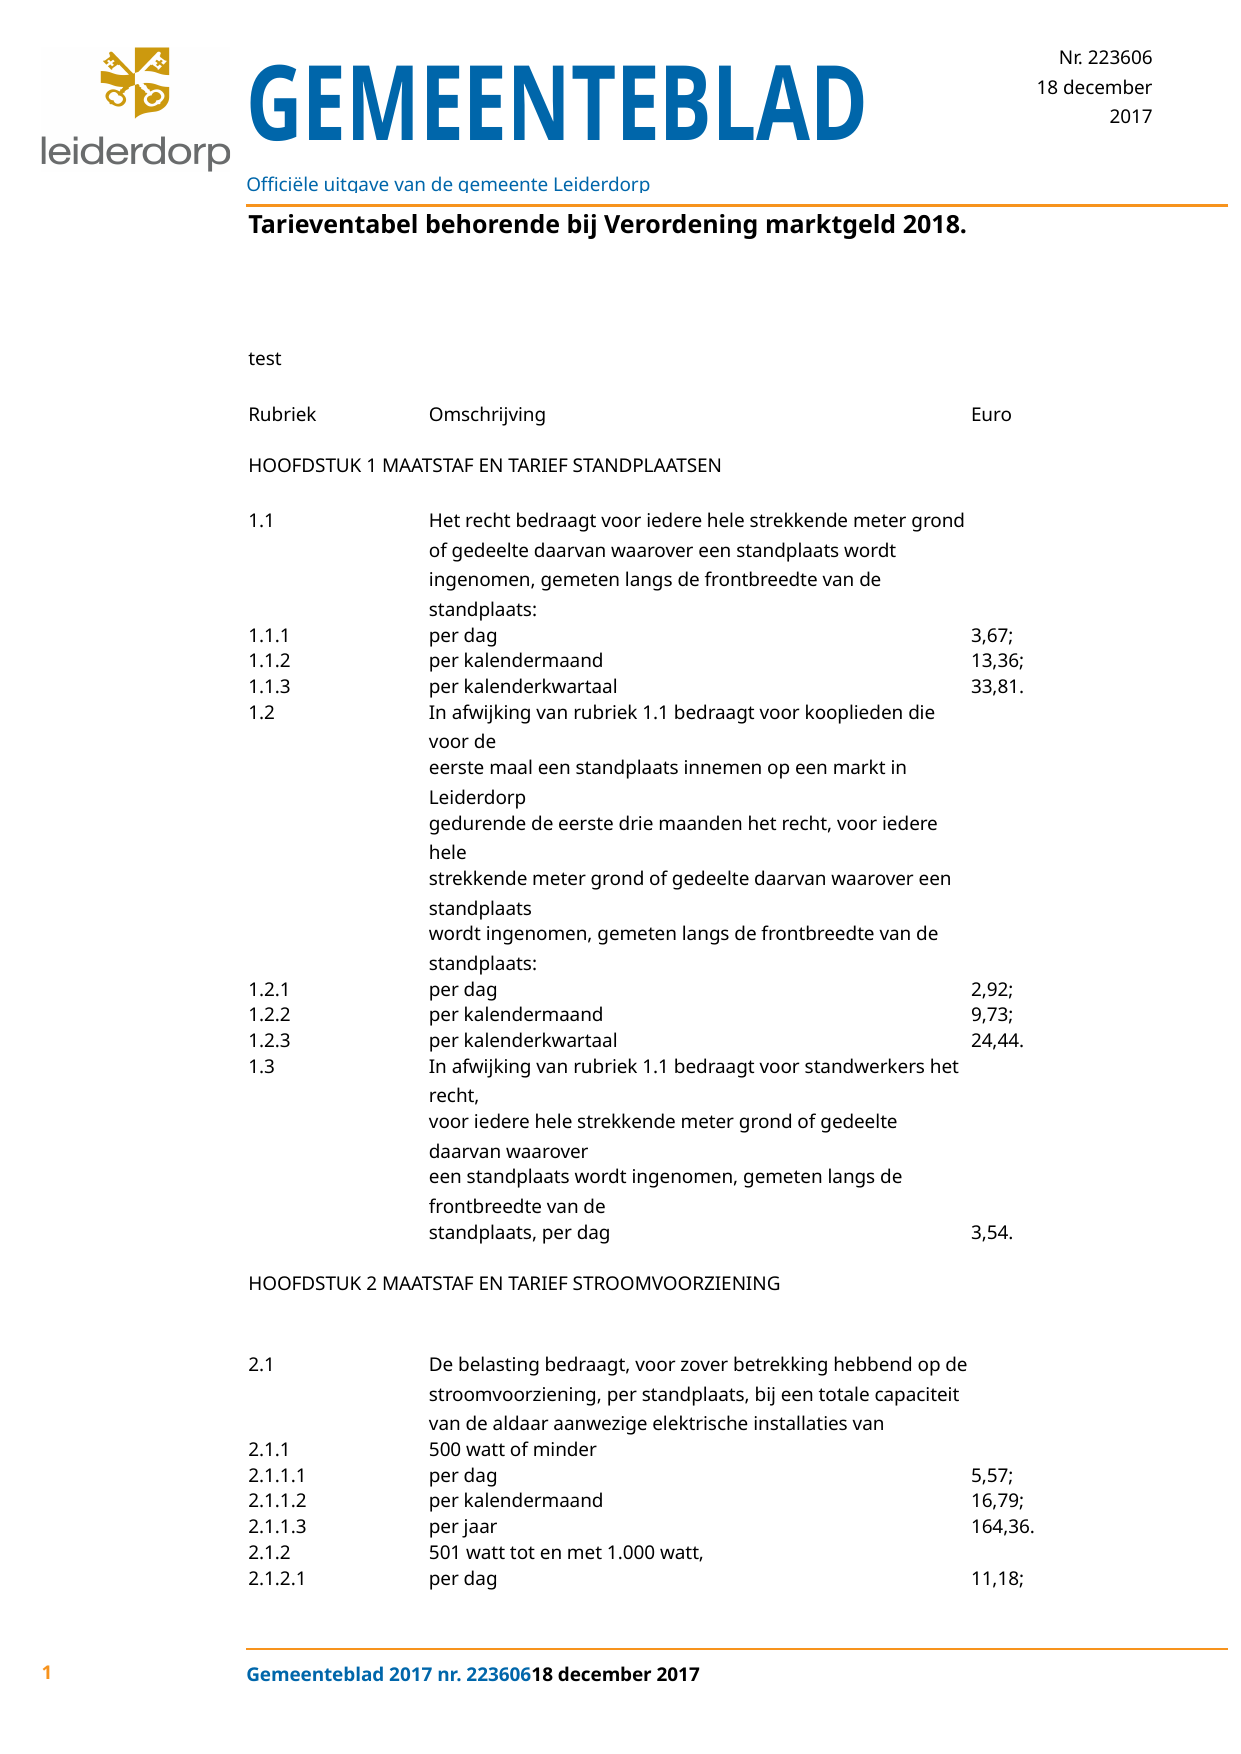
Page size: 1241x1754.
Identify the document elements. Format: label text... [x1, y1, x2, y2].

table_cell [248, 755, 429, 810]
table_cell [971, 755, 1152, 810]
table_cell 500 watt of minder [429, 1436, 971, 1462]
table_header [971, 375, 1152, 401]
table_cell [248, 810, 429, 865]
table_cell [971, 865, 1152, 920]
table_cell 1.2.1 [248, 976, 429, 1001]
table_cell [248, 1219, 429, 1244]
table_cell standplaats, per dag [429, 1219, 971, 1244]
table_cell per dag [429, 622, 971, 648]
table_cell 1.2 [248, 699, 429, 754]
table_cell [971, 1245, 1152, 1270]
table_cell 1.1.3 [248, 674, 429, 699]
table_header [248, 375, 429, 401]
table_cell 24,44. [971, 1027, 1152, 1053]
table_cell [971, 1270, 1152, 1326]
picture [41, 47, 231, 172]
table_cell 1.3 [248, 1053, 429, 1108]
table_cell [971, 810, 1152, 865]
table_cell 501 watt tot en met 1.000 watt, [429, 1539, 971, 1565]
table_cell [248, 1164, 429, 1219]
table_cell 2.1.1 [248, 1436, 429, 1462]
table_cell HOOFDSTUK 1 MAATSTAF EN TARIEF STANDPLAATSEN [248, 452, 971, 507]
table_cell 1.1.1 [248, 622, 429, 648]
table_cell [429, 426, 971, 452]
table_cell Euro [971, 401, 1152, 426]
table_cell [971, 452, 1152, 507]
table_cell 5,57; [971, 1462, 1152, 1488]
table_cell In afwijking van rubriek 1.1 bedraagt voor standwerkers het recht, [429, 1053, 971, 1108]
table_cell [248, 1108, 429, 1163]
table_cell 2,92; [971, 976, 1152, 1001]
table_cell 2.1.2.1 [248, 1565, 429, 1591]
table_cell 164,36. [971, 1514, 1152, 1539]
table_cell [971, 1436, 1152, 1462]
table_cell [971, 920, 1152, 976]
table_cell [248, 920, 429, 976]
text test [248, 345, 1152, 371]
table_cell 2.1.1.3 [248, 1514, 429, 1539]
table_cell 11,18; [971, 1565, 1152, 1591]
table_cell [429, 1245, 971, 1270]
table_cell 1.2.2 [248, 1001, 429, 1027]
table_cell [248, 1326, 429, 1351]
table_cell per kalenderkwartaal [429, 674, 971, 699]
table_cell 2.1.1.2 [248, 1488, 429, 1513]
table_cell [248, 426, 429, 452]
table_cell een standplaats wordt ingenomen, gemeten langs de frontbreedte van de [429, 1164, 971, 1219]
table_cell 3,54. [971, 1219, 1152, 1244]
table_cell De belasting bedraagt, voor zover betrekking hebbend op de stroomvoorziening, per standplaats, bij een totale capaciteit van de aldaar aanwezige elektrische installaties van [429, 1351, 971, 1436]
table_cell per dag [429, 976, 971, 1001]
text Tarieventabel behorende bij Verordening marktgeld 2018. [248, 207, 1152, 241]
table_cell 1.1 [248, 508, 429, 622]
table_cell strekkende meter grond of gedeelte daarvan waarover een standplaats [429, 865, 971, 920]
table_cell 33,81. [971, 674, 1152, 699]
table_cell eerste maal een standplaats innemen op een markt in Leiderdorp [429, 755, 971, 810]
table_cell per kalendermaand [429, 1488, 971, 1513]
table_cell 16,79; [971, 1488, 1152, 1513]
table_cell 2.1.1.1 [248, 1462, 429, 1488]
table_cell gedurende de eerste drie maanden het recht, voor iedere hele [429, 810, 971, 865]
table_cell [971, 1108, 1152, 1163]
table_cell 2.1 [248, 1351, 429, 1436]
table_cell per kalendermaand [429, 1001, 971, 1027]
table_cell 13,36; [971, 648, 1152, 673]
table_cell [971, 426, 1152, 452]
table_cell per jaar [429, 1514, 971, 1539]
table_cell 1.1.2 [248, 648, 429, 673]
table_cell per kalenderkwartaal [429, 1027, 971, 1053]
table_cell wordt ingenomen, gemeten langs de frontbreedte van de standplaats: [429, 920, 971, 976]
table_cell Omschrijving [429, 401, 971, 426]
table_cell [971, 1164, 1152, 1219]
table_cell voor iedere hele strekkende meter grond of gedeelte daarvan waarover [429, 1108, 971, 1163]
table_cell 3,67; [971, 622, 1152, 648]
table_cell Rubriek [248, 401, 429, 426]
table_cell [248, 1245, 429, 1270]
table_cell per dag [429, 1462, 971, 1488]
table_cell Het recht bedraagt voor iedere hele strekkende meter grond of gedeelte daarvan waarover een standplaats wordt ingenomen, gemeten langs de frontbreedte van de standplaats: [429, 508, 971, 622]
table_cell [971, 1539, 1152, 1565]
table_cell 9,73; [971, 1001, 1152, 1027]
table_cell In afwijking van rubriek 1.1 bedraagt voor kooplieden die voor de [429, 699, 971, 754]
table_cell [429, 1326, 971, 1351]
table_cell [971, 699, 1152, 754]
table_header [429, 375, 971, 401]
table_cell [248, 865, 429, 920]
table_cell 2.1.2 [248, 1539, 429, 1565]
table_cell per dag [429, 1565, 971, 1591]
table_cell [971, 1351, 1152, 1436]
table_cell [971, 1326, 1152, 1351]
table_cell 1.2.3 [248, 1027, 429, 1053]
table_cell per kalendermaand [429, 648, 971, 673]
table_cell HOOFDSTUK 2 MAATSTAF EN TARIEF STROOMVOORZIENING [248, 1270, 971, 1326]
table_cell [971, 1053, 1152, 1108]
table_cell [971, 508, 1152, 622]
